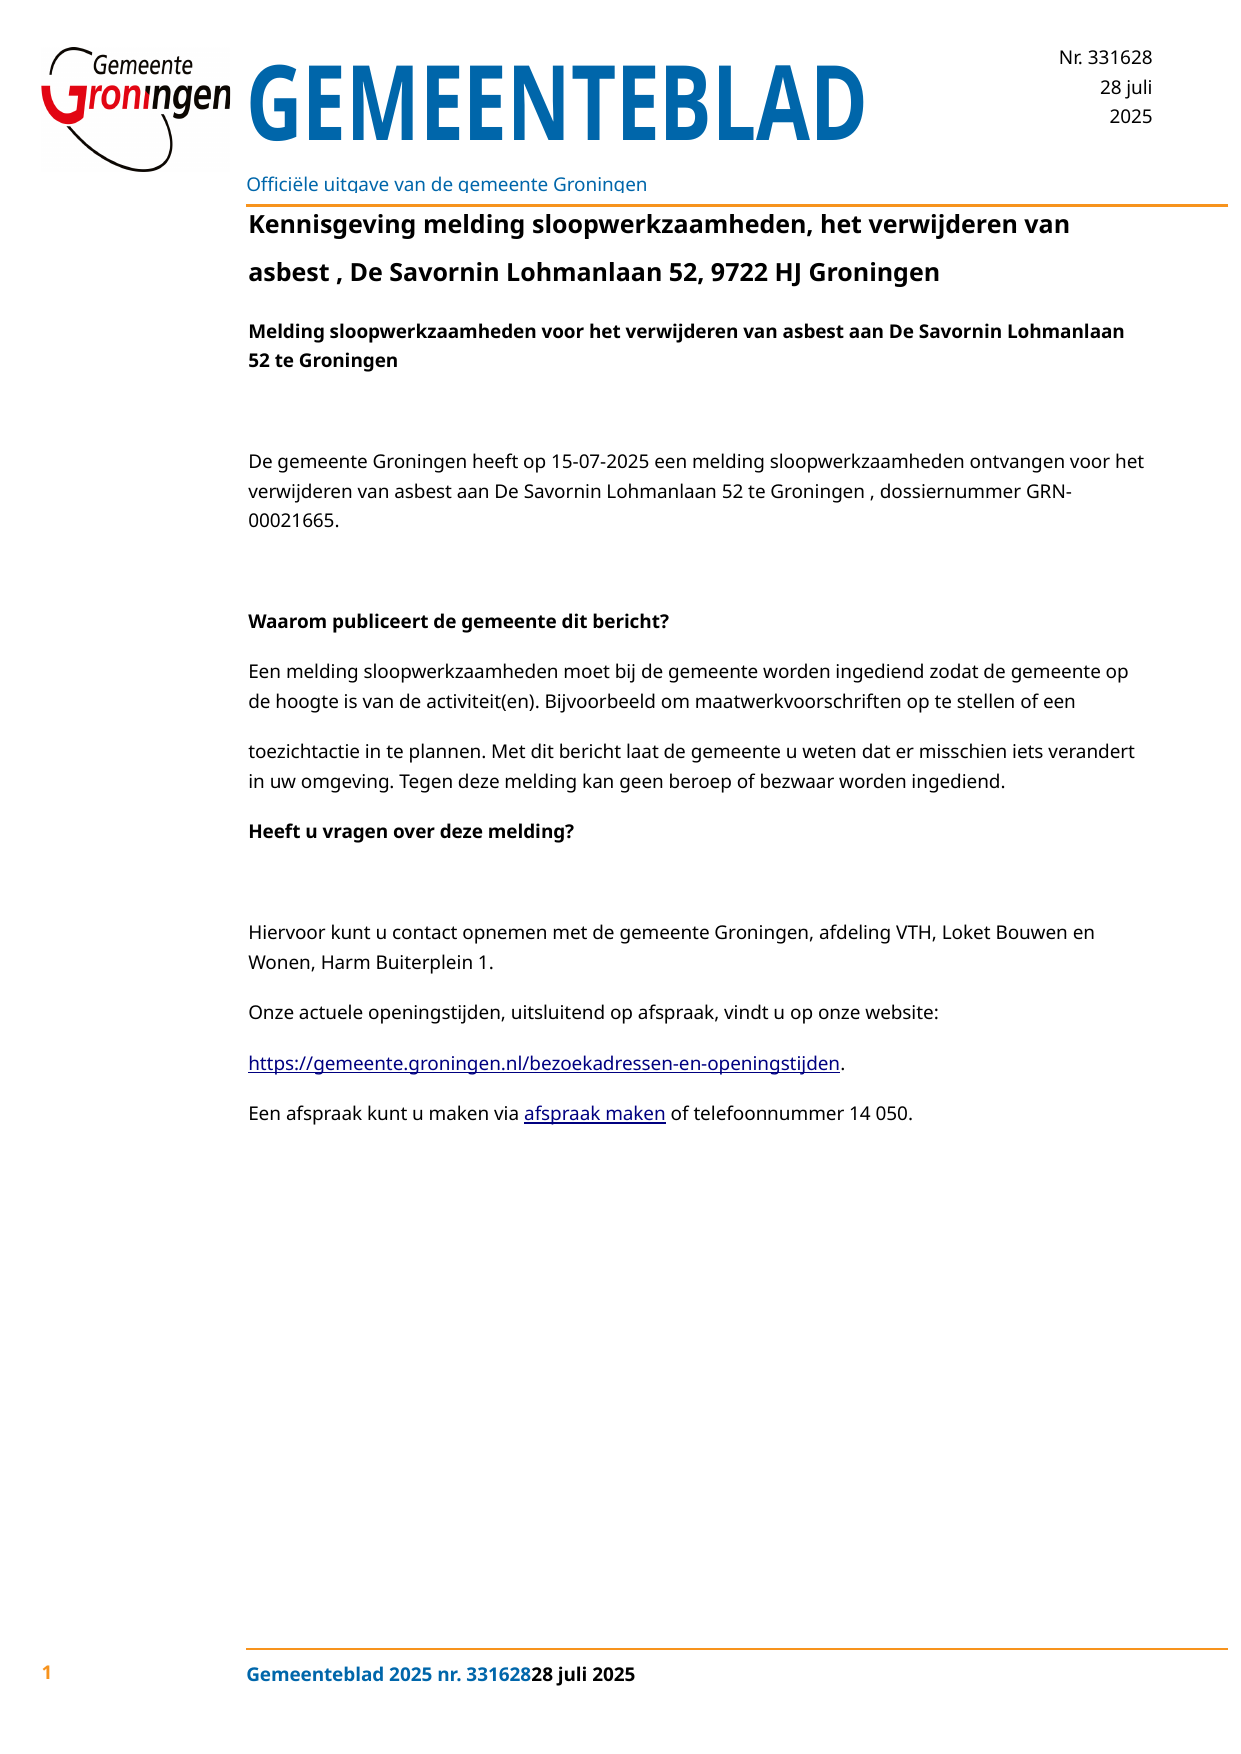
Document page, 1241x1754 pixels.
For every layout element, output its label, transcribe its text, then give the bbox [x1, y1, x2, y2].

picture [41, 47, 231, 172]
text Melding sloopwerkzaamheden voor het verwijderen van asbest aan De Savornin Lohmanlaan 52 te Groningen [248, 318, 1152, 373]
text Een melding sloopwerkzaamheden moet bij de gemeente worden ingediend zodat de gemeente op de hoogte is van de activiteit(en). Bijvoorbeeld om maatwerkvoorschriften op te stellen of een [248, 659, 1152, 714]
text Onze actuele openingstijden, uitsluitend op afspraak, vindt u op onze website: [248, 999, 1152, 1025]
text Heeft u vragen over deze melding? [248, 819, 1152, 844]
text De gemeente Groningen heeft op 15-07-2025 een melding sloopwerkzaamheden ontvangen voor het verwijderen van asbest aan De Savornin Lohmanlaan 52 te Groningen , dossiernummer GRN-00021665. [248, 448, 1152, 533]
text https://gemeente.groningen.nl/bezoekadressen-en-openingstijden. [248, 1050, 1152, 1076]
text Hiervoor kunt u contact opnemen met de gemeente Groningen, afdeling VTH, Loket Bouwen en Wonen, Harm Buiterplein 1. [248, 919, 1152, 975]
text Kennisgeving melding sloopwerkzaamheden, het verwijderen van asbest , De Savornin Lohmanlaan 52, 9722 HJ Groningen [248, 207, 1152, 288]
text Waarom publiceert de gemeente dit bericht? [248, 608, 1152, 634]
text Een afspraak kunt u maken via afspraak maken of telefoonnummer 14 050. [248, 1100, 1152, 1126]
text toezichtactie in te plannen. Met dit bericht laat de gemeente u weten dat er misschien iets verandert in uw omgeving. Tegen deze melding kan geen beroep of bezwaar worden ingediend. [248, 739, 1152, 794]
